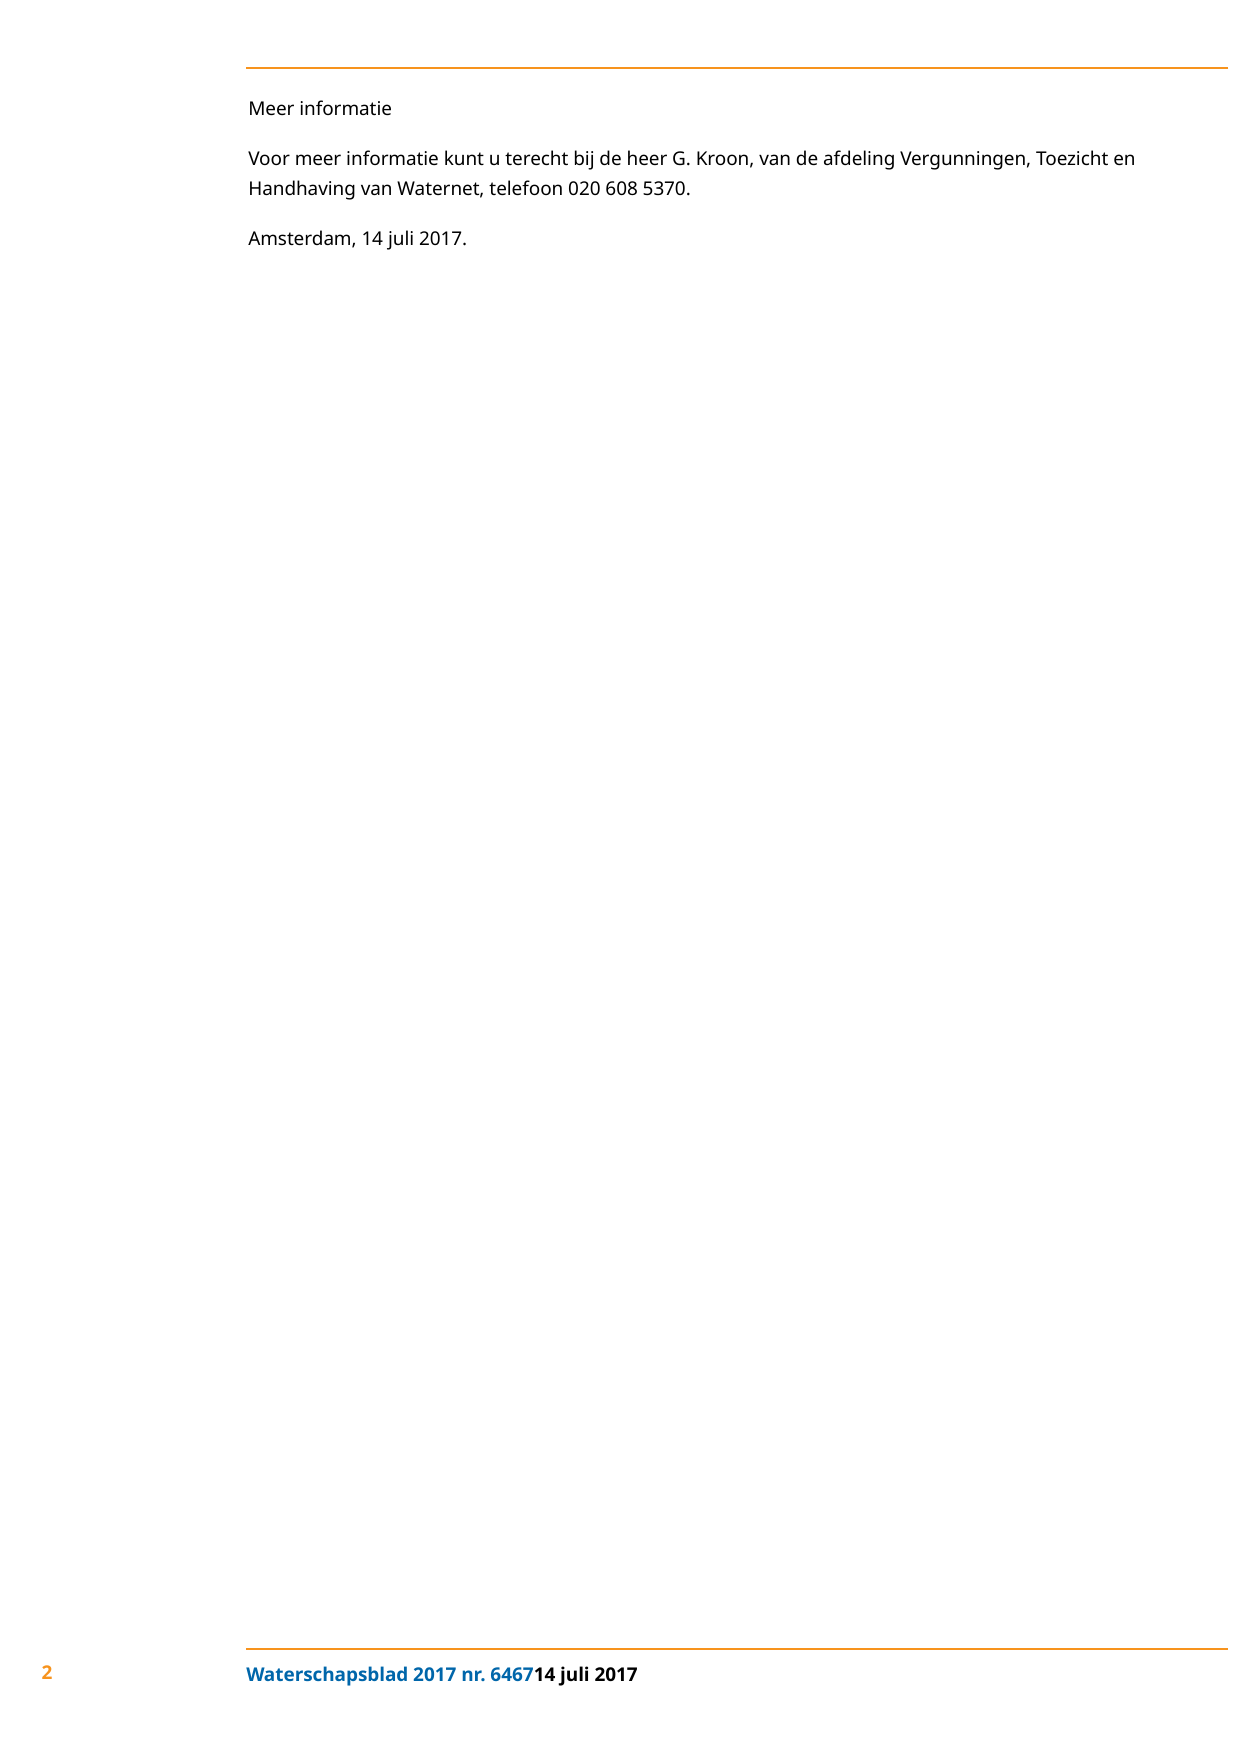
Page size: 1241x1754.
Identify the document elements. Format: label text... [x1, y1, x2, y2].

picture [41, 47, 231, 172]
text Voor meer informatie kunt u terecht bij de heer G. Kroon, van de afdeling Vergunningen, Toezicht en Handhaving van Waternet, telefoon 020 608 5370. [248, 145, 1152, 201]
text Meer informatie [248, 95, 1152, 121]
text Amsterdam, 14 juli 2017. [248, 225, 1152, 251]
